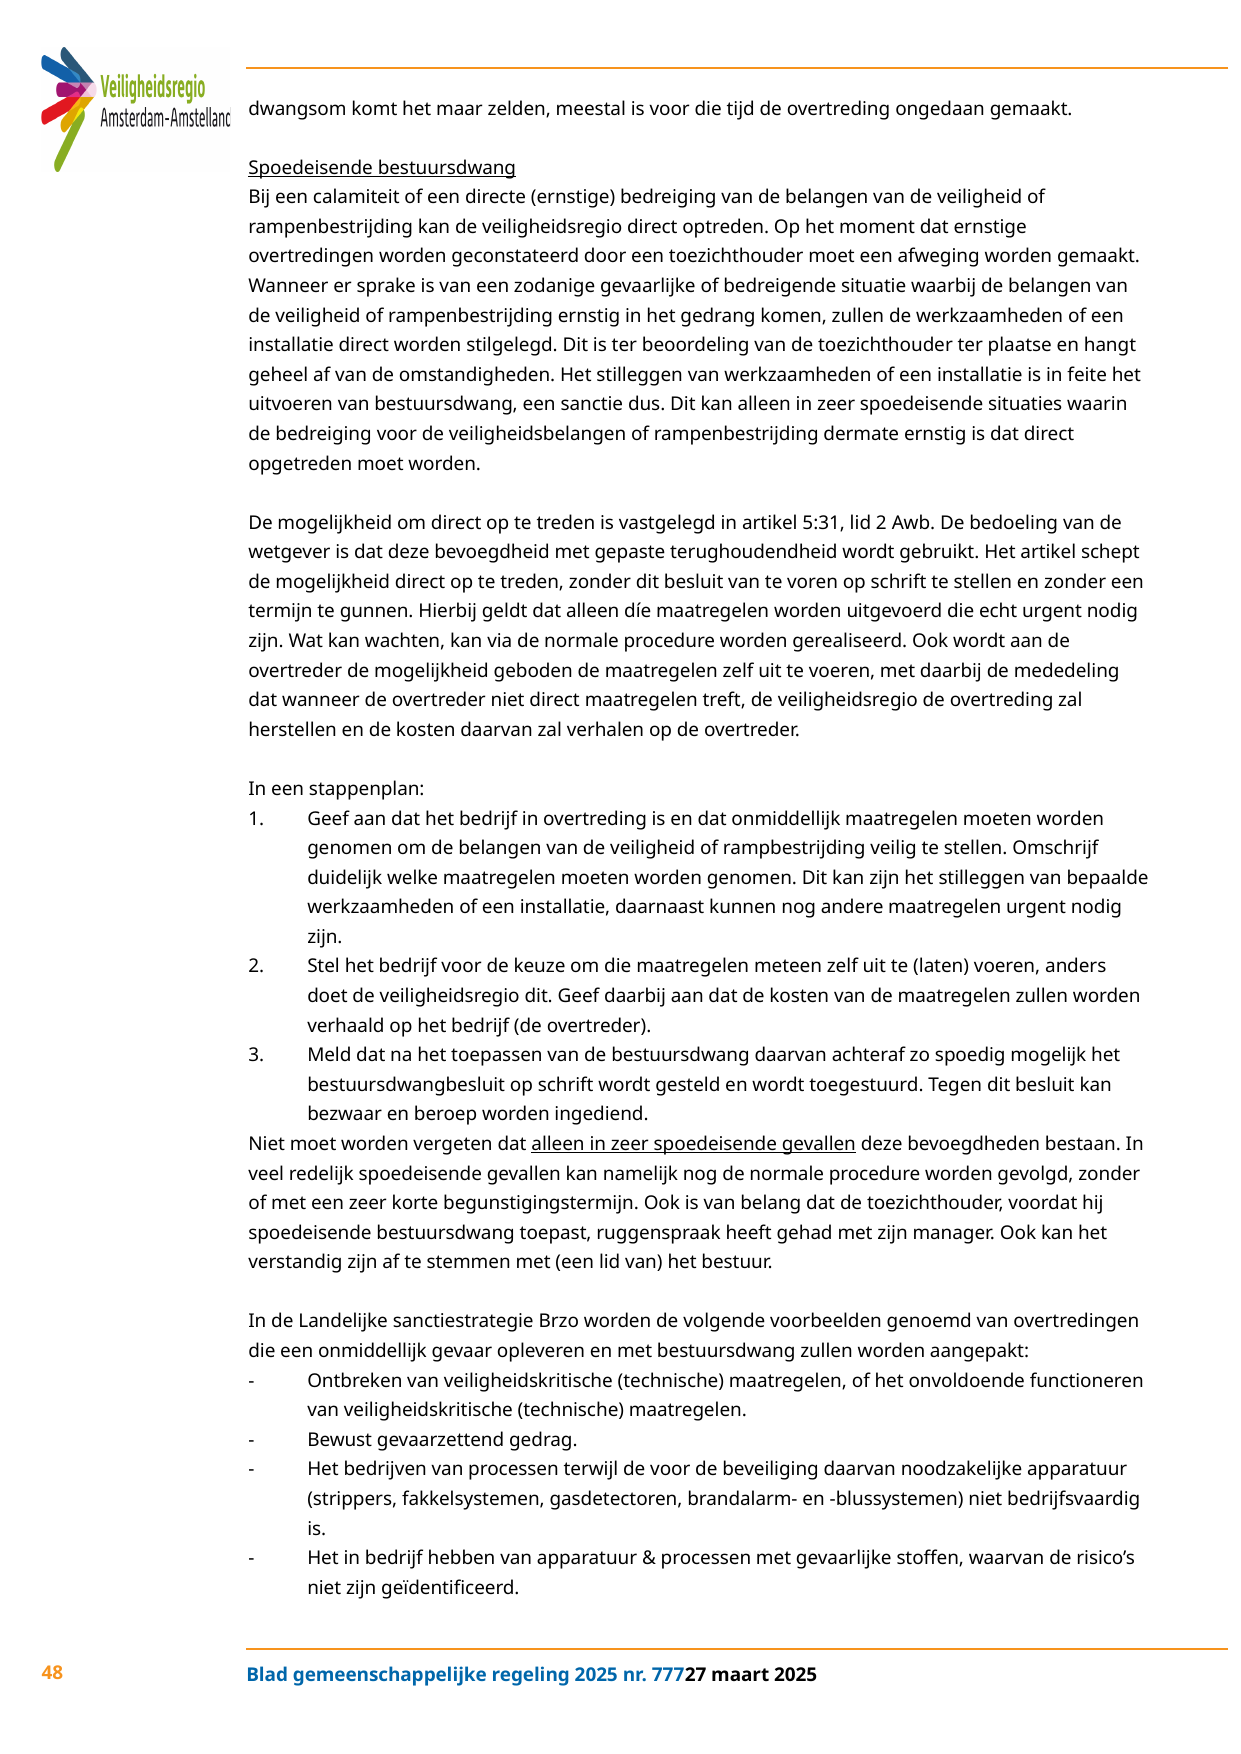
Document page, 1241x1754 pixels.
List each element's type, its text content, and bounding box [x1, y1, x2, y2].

text Bij een calamiteit of een directe (ernstige) bedreiging van de belangen van de veiligheid of rampenbestrijding kan de veiligheidsregio direct optreden. Op het moment dat ernstige overtredingen worden geconstateerd door een toezichthouder moet een afweging worden gemaakt. Wanneer er sprake is van een zodanige gevaarlijke of bedreigende situatie waarbij de belangen van de veiligheid of rampenbestrijding ernstig in het gedrang komen, zullen de werkzaamheden of een installatie direct worden stilgelegd. Dit is ter beoordeling van de toezichthouder ter plaatse en hangt geheel af van de omstandigheden. Het stilleggen van werkzaamheden of een installatie is in feite het uitvoeren van bestuursdwang, een sanctie dus. Dit kan alleen in zeer spoedeisende situaties waarin de bedreiging voor de veiligheidsbelangen of rampenbestrijding dermate ernstig is dat direct opgetreden moet worden. [248, 183, 1152, 476]
text Spoedeisende bestuursdwang [248, 154, 1152, 180]
text Niet moet worden vergeten dat alleen in zeer spoedeisende gevallen deze bevoegdheden bestaan. In veel redelijk spoedeisende gevallen kan namelijk nog de normale procedure worden gevolgd, zonder of met een zeer korte begunstigingstermijn. Ook is van belang dat de toezichthouder, voordat hij spoedeisende bestuursdwang toepast, ruggenspraak heeft gehad met zijn manager. Ook kan het verstandig zijn af te stemmen met (een lid van) het bestuur. [248, 1130, 1152, 1274]
picture [41, 47, 231, 172]
list Het in bedrijf hebben van apparatuur & processen met gevaarlijke stoffen, waarvan de risico’s niet zijn geïdentificeerd. [248, 1544, 1152, 1600]
list Bewust gevaarzettend gedrag. [248, 1426, 1152, 1452]
list Het bedrijven van processen terwijl de voor de beveiliging daarvan noodzakelijke apparatuur (strippers, fakkelsystemen, gasdetectoren, brandalarm- en -blussystemen) niet bedrijfsvaardig is. [248, 1456, 1152, 1541]
text In de Landelijke sanctiestrategie Brzo worden de volgende voorbeelden genoemd van overtredingen die een onmiddellijk gevaar opleveren en met bestuursdwang zullen worden aangepakt: [248, 1308, 1152, 1363]
list Geef aan dat het bedrijf in overtreding is en dat onmiddellijk maatregelen moeten worden genomen om de belangen van de veiligheid of rampbestrijding veilig te stellen. Omschrijf duidelijk welke maatregelen moeten worden genomen. Dit kan zijn het stilleggen van bepaalde werkzaamheden of een installatie, daarnaast kunnen nog andere maatregelen urgent nodig zijn. [248, 805, 1152, 949]
text In een stappenplan: [248, 775, 1152, 801]
list Ontbreken van veiligheidskritische (technische) maatregelen, of het onvoldoende functioneren van veiligheidskritische (technische) maatregelen. [248, 1367, 1152, 1422]
list Meld dat na het toepassen van de bestuursdwang daarvan achteraf zo spoedig mogelijk het bestuursdwangbesluit op schrift wordt gesteld en wordt toegestuurd. Tegen dit besluit kan bezwaar en beroep worden ingediend. [248, 1041, 1152, 1126]
list Stel het bedrijf voor de keuze om die maatregelen meteen zelf uit te (laten) voeren, anders doet de veiligheidsregio dit. Geef daarbij aan dat de kosten van de maatregelen zullen worden verhaald op het bedrijf (de overtreder). [248, 953, 1152, 1038]
text dwangsom komt het maar zelden, meestal is voor die tijd de overtreding ongedaan gemaakt. [248, 95, 1152, 121]
text De mogelijkheid om direct op te treden is vastgelegd in artikel 5:31, lid 2 Awb. De bedoeling van de wetgever is dat deze bevoegdheid met gepaste terughoudendheid wordt gebruikt. Het artikel schept de mogelijkheid direct op te treden, zonder dit besluit van te voren op schrift te stellen en zonder een termijn te gunnen. Hierbij geldt dat alleen díe maatregelen worden uitgevoerd die echt urgent nodig zijn. Wat kan wachten, kan via de normale procedure worden gerealiseerd. Ook wordt aan de overtreder de mogelijkheid geboden de maatregelen zelf uit te voeren, met daarbij de mededeling dat wanneer de overtreder niet direct maatregelen treft, de veiligheidsregio de overtreding zal herstellen en de kosten daarvan zal verhalen op de overtreder. [248, 509, 1152, 742]
